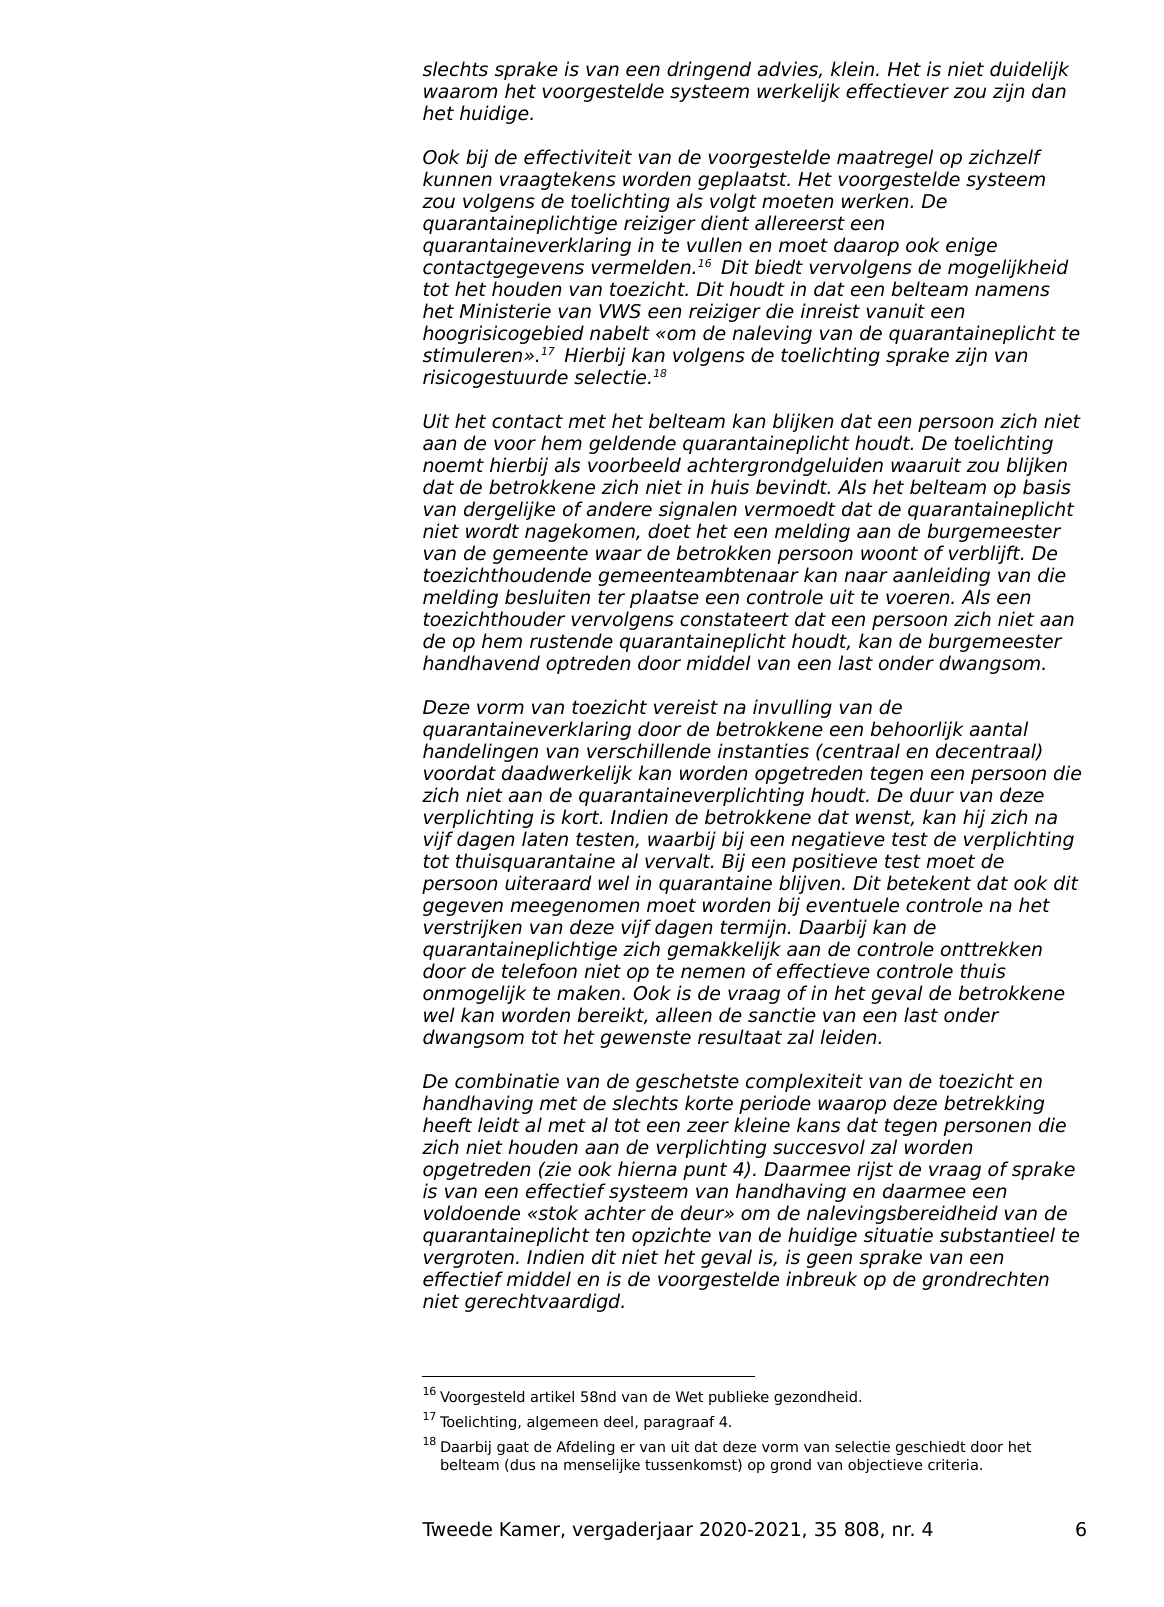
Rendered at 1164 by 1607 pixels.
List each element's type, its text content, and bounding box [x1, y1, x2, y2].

text Daarbij gaat de Afdeling er van uit dat deze vorm van selectie geschiedt door het belteam (dus na menselijke tussenkomst) op grond van objectieve criteria. [422, 1435, 1087, 1474]
text slechts sprake is van een dringend advies, klein. Het is niet duidelijk waarom het voorgestelde systeem werkelijk effectiever zou zijn dan het huidige. [422, 59, 1087, 125]
text Uit het contact met het belteam kan blijken dat een persoon zich niet aan de voor hem geldende quarantaineplicht houdt. De toelichting noemt hierbij als voorbeeld achtergrondgeluiden waaruit zou blijken dat de betrokkene zich niet in huis bevindt. Als het belteam op basis van dergelijke of andere signalen vermoedt dat de quarantaineplicht niet wordt nagekomen, doet het een melding aan de burgemeester van de gemeente waar de betrokken persoon woont of verblijft. De toezichthoudende gemeenteambtenaar kan naar aanleiding van die melding besluiten ter plaatse een controle uit te voeren. Als een toezichthouder vervolgens constateert dat een persoon zich niet aan de op hem rustende quarantaineplicht houdt, kan de burgemeester handhavend optreden door middel van een last onder dwangsom. [422, 411, 1087, 675]
text Ook bij de effectiviteit van de voorgestelde maatregel op zichzelf kunnen vraagtekens worden geplaatst. Het voorgestelde systeem zou volgens de toelichting als volgt moeten werken. De quarantaineplichtige reiziger dient allereerst een quarantaineverklaring in te vullen en moet daarop ook enige contactgegevens vermelden. Dit biedt vervolgens de mogelijkheid tot het houden van toezicht. Dit houdt in dat een belteam namens het Ministerie van VWS een reiziger die inreist vanuit een hoogrisicogebied nabelt «om de naleving van de quarantaineplicht te stimuleren». Hierbij kan volgens de toelichting sprake zijn van risicogestuurde selectie. [422, 147, 1087, 389]
text De combinatie van de geschetste complexiteit van de toezicht en handhaving met de slechts korte periode waarop deze betrekking heeft leidt al met al tot een zeer kleine kans dat tegen personen die zich niet houden aan de verplichting succesvol zal worden opgetreden (zie ook hierna punt 4). Daarmee rijst de vraag of sprake is van een effectief systeem van handhaving en daarmee een voldoende «stok achter de deur» om de nalevingsbereidheid van de quarantaineplicht ten opzichte van de huidige situatie substantieel te vergroten. Indien dit niet het geval is, is geen sprake van een effectief middel en is de voorgestelde inbreuk op de grondrechten niet gerechtvaardigd. [422, 1071, 1087, 1313]
text Toelichting, algemeen deel, paragraaf 4. [422, 1410, 1087, 1432]
text Deze vorm van toezicht vereist na invulling van de quarantaineverklaring door de betrokkene een behoorlijk aantal handelingen van verschillende instanties (centraal en decentraal) voordat daadwerkelijk kan worden opgetreden tegen een persoon die zich niet aan de quarantaineverplichting houdt. De duur van deze verplichting is kort. Indien de betrokkene dat wenst, kan hij zich na vijf dagen laten testen, waarbij bij een negatieve test de verplichting tot thuisquarantaine al vervalt. Bij een positieve test moet de persoon uiteraard wel in quarantaine blijven. Dit betekent dat ook dit gegeven meegenomen moet worden bij eventuele controle na het verstrijken van deze vijf dagen termijn. Daarbij kan de quarantaineplichtige zich gemakkelijk aan de controle onttrekken door de telefoon niet op te nemen of effectieve controle thuis onmogelijk te maken. Ook is de vraag of in het geval de betrokkene wel kan worden bereikt, alleen de sanctie van een last onder dwangsom tot het gewenste resultaat zal leiden. [422, 697, 1087, 1049]
text Voorgesteld artikel 58nd van de Wet publieke gezondheid. [422, 1385, 1087, 1407]
